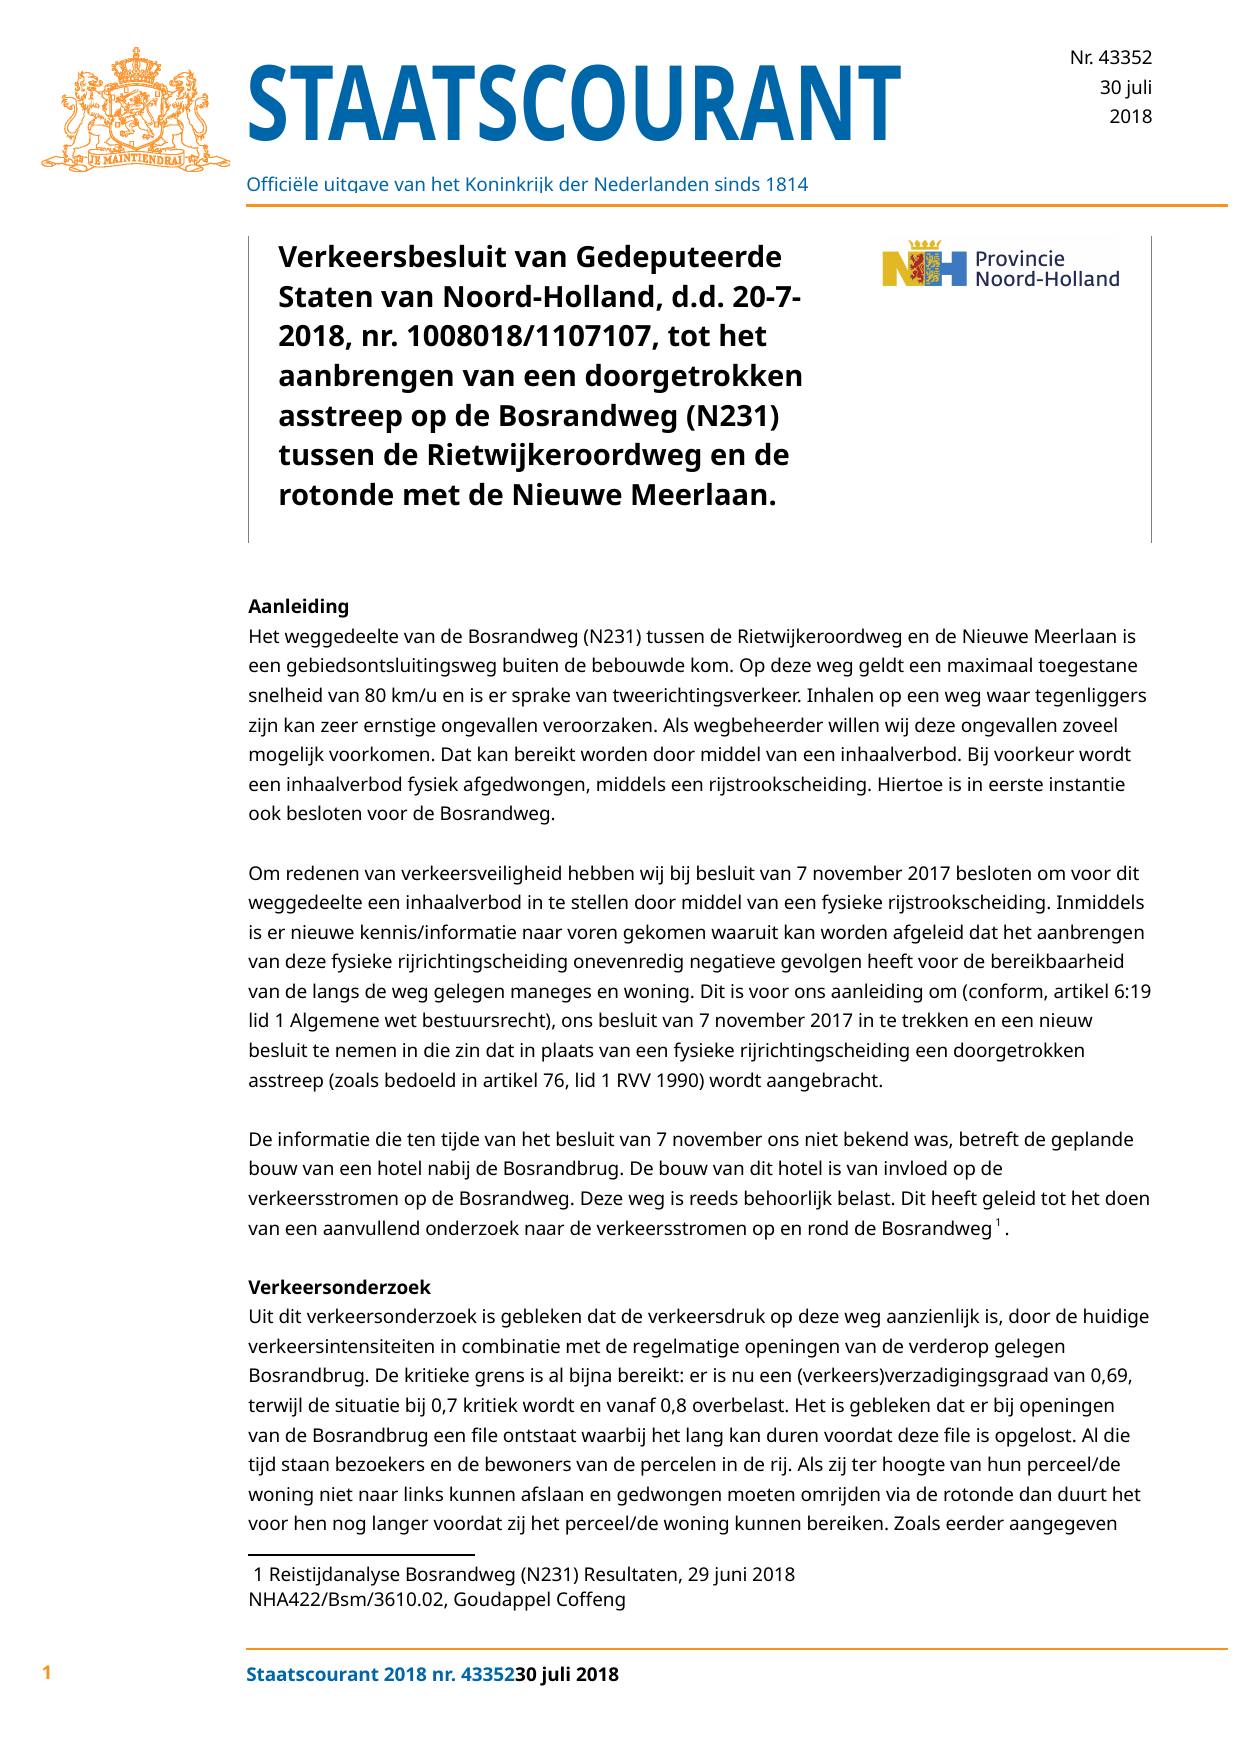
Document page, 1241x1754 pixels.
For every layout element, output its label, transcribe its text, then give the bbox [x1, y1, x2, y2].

text Het weggedeelte van de Bosrandweg (N231) tussen de Rietwijkeroordweg en de Nieuwe Meerlaan is een gebiedsontsluitingsweg buiten de bebouwde kom. Op deze weg geldt een maximaal toegestane snelheid van 80 km/u en is er sprake van tweerichtingsverkeer. Inhalen op een weg waar tegenliggers zijn kan zeer ernstige ongevallen veroorzaken. Als wegbeheerder willen wij deze ongevallen zoveel mogelijk voorkomen. Dat kan bereikt worden door middel van een inhaalverbod. Bij voorkeur wordt een inhaalverbod fysiek afgedwongen, middels een rijstrookscheiding. Hiertoe is in eerste instantie ook besloten voor de Bosrandweg. [248, 623, 1152, 826]
table_header [850, 236, 1151, 543]
picture [41, 47, 231, 172]
text Reistijdanalyse Bosrandweg (N231) Resultaten, 29 juni 2018 [248, 1561, 1152, 1586]
table_header Verkeersbesluit van Gedeputeerde Staten van Noord-Holland, d.d. 20-7-2018, nr. 1008018/1107107, tot het aanbrengen van een doorgetrokken asstreep op de Bosrandweg (N231) tussen de Rietwijkeroordweg en de rotonde met de Nieuwe Meerlaan. [249, 236, 850, 543]
text Aanleiding [248, 593, 1152, 619]
text De informatie die ten tijde van het besluit van 7 november ons niet bekend was, betreft de geplande bouw van een hotel nabij de Bosrandbrug. De bouw van dit hotel is van invloed op de verkeersstromen op de Bosrandweg. Deze weg is reeds behoorlijk belast. Dit heeft geleid tot het doen van een aanvullend onderzoek naar de verkeersstromen op en rond de Bosrandweg. [248, 1126, 1152, 1240]
picture [882, 236, 1119, 291]
text Uit dit verkeersonderzoek is gebleken dat de verkeersdruk op deze weg aanzienlijk is, door de huidige verkeersintensiteiten in combinatie met de regelmatige openingen van de verderop gelegen Bosrandbrug. De kritieke grens is al bijna bereikt: er is nu een (verkeers)verzadigingsgraad van 0,69, terwijl de situatie bij 0,7 kritiek wordt en vanaf 0,8 overbelast. Het is gebleken dat er bij openingen van de Bosrandbrug een file ontstaat waarbij het lang kan duren voordat deze file is opgelost. Al die tijd staan bezoekers en de bewoners van de percelen in de rij. Als zij ter hoogte van hun perceel/de woning niet naar links kunnen afslaan en gedwongen moeten omrijden via de rotonde dan duurt het voor hen nog langer voordat zij het perceel/de woning kunnen bereiken. Zoals eerder aangegeven [248, 1303, 1152, 1536]
text Om redenen van verkeersveiligheid hebben wij bij besluit van 7 november 2017 besloten om voor dit weggedeelte een inhaalverbod in te stellen door middel van een fysieke rijstrookscheiding. Inmiddels is er nieuwe kennis/informatie naar voren gekomen waaruit kan worden afgeleid dat het aanbrengen van deze fysieke rijrichtingscheiding onevenredig negatieve gevolgen heeft voor de bereikbaarheid van de langs de weg gelegen maneges en woning. Dit is voor ons aanleiding om (conform, artikel 6:19 lid 1 Algemene wet bestuursrecht), ons besluit van 7 november 2017 in te trekken en een nieuw besluit te nemen in die zin dat in plaats van een fysieke rijrichtingscheiding een doorgetrokken asstreep (zoals bedoeld in artikel 76, lid 1 RVV 1990) wordt aangebracht. [248, 860, 1152, 1092]
text NHA422/Bsm/3610.02, Goudappel Coffeng [248, 1586, 1152, 1612]
text Verkeersonderzoek [248, 1274, 1152, 1299]
